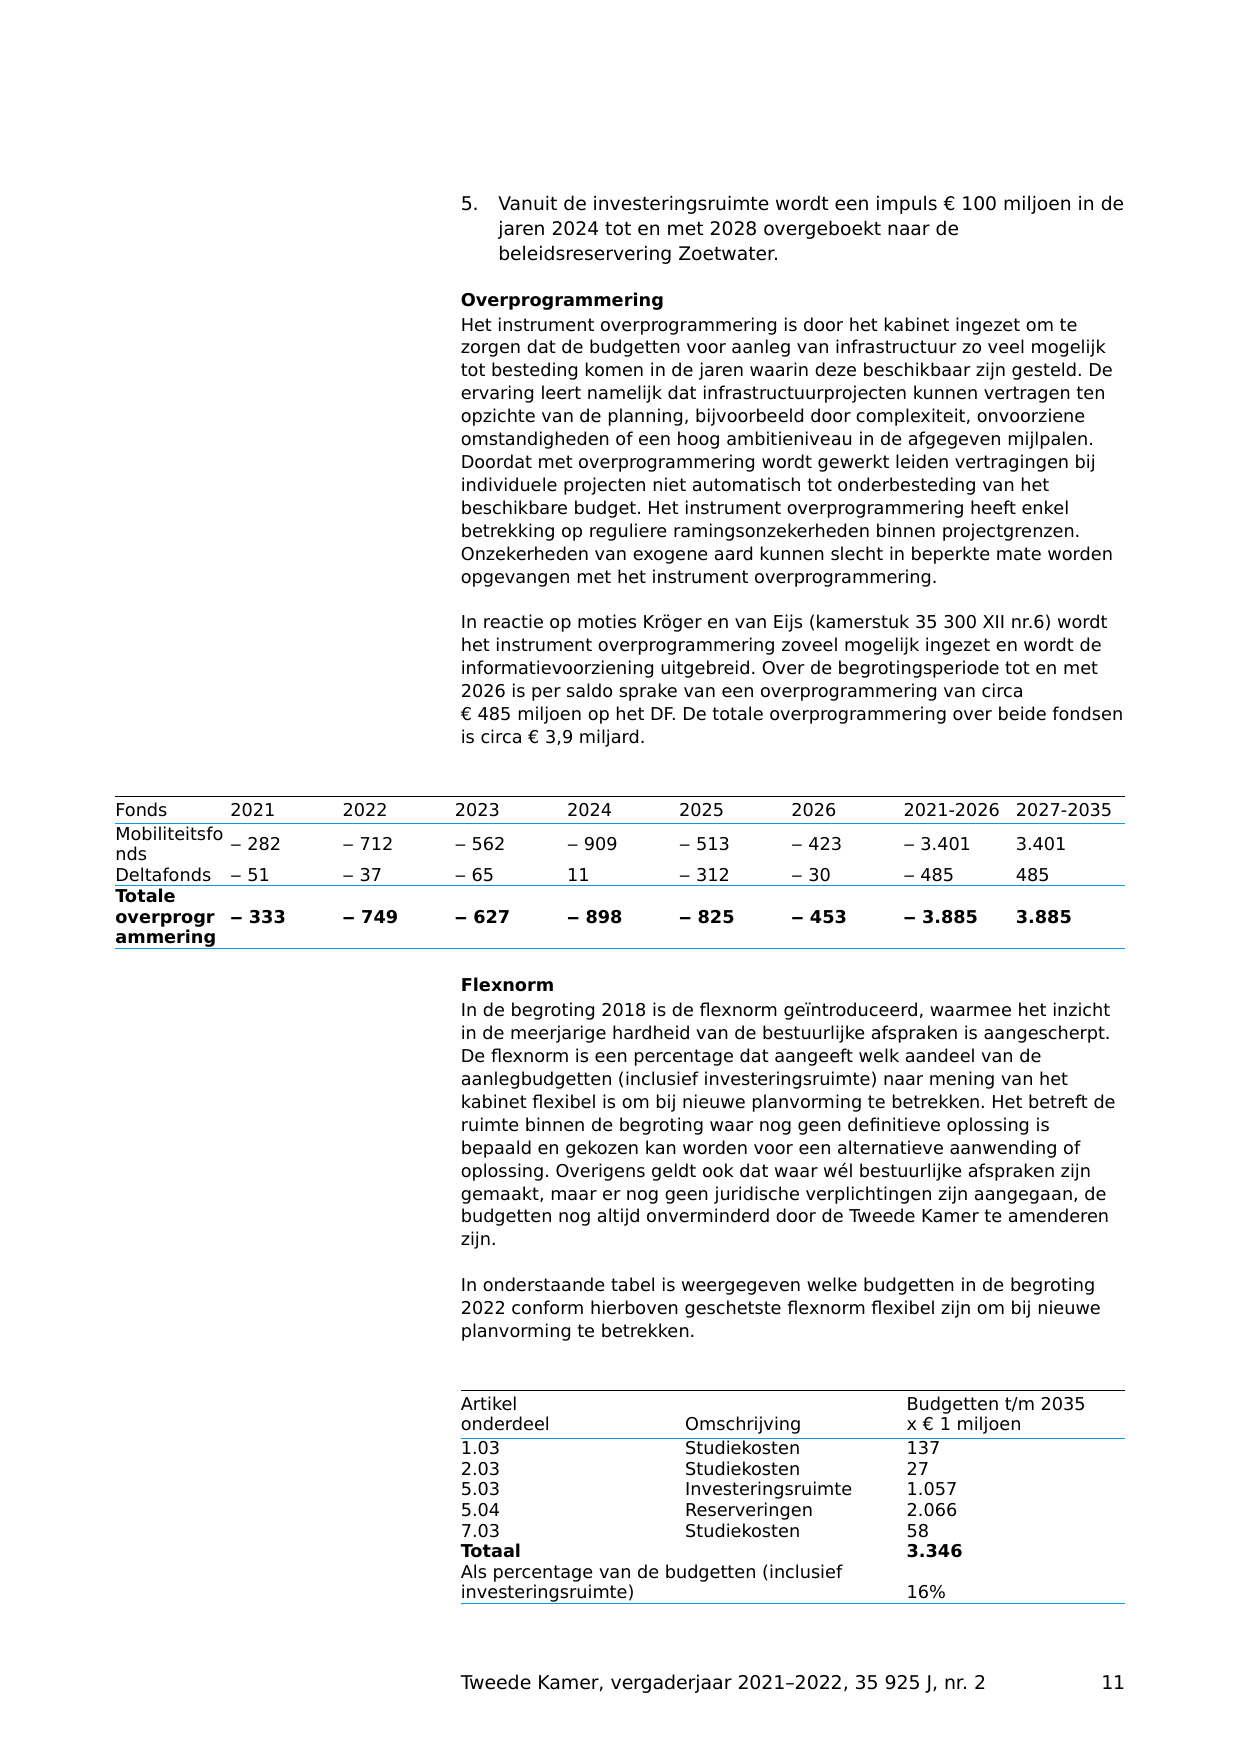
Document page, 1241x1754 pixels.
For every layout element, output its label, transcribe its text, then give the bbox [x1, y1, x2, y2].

table_cell ‒ 562 [452, 824, 564, 865]
text Het instrument overprogrammering is door het kabinet ingezet om te zorgen dat de budgetten voor aanleg van infrastructuur zo veel mogelijk tot besteding komen in de jaren waarin deze beschikbaar zijn gesteld. De ervaring leert namelijk dat infrastructuurprojecten kunnen vertragen ten opzichte van de planning, bijvoorbeeld door complexiteit, onvoorziene omstandigheden of een hoog ambitieniveau in de afgegeven mijlpalen. Doordat met overprogrammering wordt gewerkt leiden vertragingen bij individuele projecten niet automatisch tot onderbesteding van het beschikbare budget. Het instrument overprogrammering heeft enkel betrekking op reguliere ramingsonzekerheden binnen projectgrenzen. Onzekerheden van exogene aard kunnen slecht in beperkte mate worden opgevangen met het instrument overprogrammering. [461, 313, 1125, 588]
table_cell ‒ 485 [900, 865, 1013, 885]
table_cell 2025 [676, 797, 788, 823]
table_cell 5.03 [461, 1479, 682, 1500]
table_cell 16% [904, 1562, 1125, 1603]
table_cell 27 [904, 1459, 1125, 1479]
text In de begroting 2018 is de flexnorm geïntroduceerd, waarmee het inzicht in de meerjarige hardheid van de bestuurlijke afspraken is aangescherpt. De flexnorm is een percentage dat aangeeft welk aandeel van de aanlegbudgetten (inclusief investeringsruimte) naar mening van het kabinet flexibel is om bij nieuwe planvorming te betrekken. Het betreft de ruimte binnen de begroting waar nog geen definitieve oplossing is bepaald en gekozen kan worden voor een alternatieve aanwending of oplossing. Overigens geldt ook dat waar wél bestuurlijke afspraken zijn gemaakt, maar er nog geen juridische verplichtingen zijn aangegaan, de budgetten nog altijd onverminderd door de Tweede Kamer te amenderen zijn. [461, 998, 1125, 1250]
table_cell 2022 [340, 797, 452, 823]
table_cell Investeringsruimte [682, 1479, 903, 1500]
table_cell ‒ 65 [452, 865, 564, 885]
table_cell Artikel onderdeel [461, 1391, 682, 1438]
table_cell ‒ 712 [340, 824, 452, 865]
table_header Tabel 5 Flexibele budgetten conform flexnorm [461, 1365, 1125, 1390]
table_cell 1.057 [904, 1479, 1125, 1500]
table_cell Totaal [461, 1541, 682, 1562]
table_cell ‒ 3.401 [900, 824, 1013, 865]
table_cell ‒ 51 [227, 865, 339, 885]
table_cell 2024 [564, 797, 676, 823]
text In reactie op moties Kröger en van Eijs (kamerstuk 35 300 XII nr.6) wordt het instrument overprogrammering zoveel mogelijk ingezet en wordt de informatievoorziening uitgebreid. Over de begrotingsperiode tot en met 2026 is per saldo sprake van een overprogrammering van circa € 485 miljoen op het DF. De totale overprogrammering over beide fondsen is circa € 3,9 miljard. [461, 611, 1125, 748]
text Overprogrammering [461, 288, 1125, 311]
table_cell [682, 1541, 903, 1562]
table_cell 2027-2035 [1013, 797, 1125, 823]
table_cell Als percentage van de budgetten (inclusief investeringsruimte) [461, 1562, 903, 1603]
text In onderstaande tabel is weergegeven welke budgetten in de begroting 2022 conform hierboven geschetste flexnorm flexibel zijn om bij nieuwe planvorming te betrekken. [461, 1273, 1125, 1342]
table_cell ‒ 333 [227, 886, 339, 948]
table_cell ‒ 282 [227, 824, 339, 865]
table_cell ‒ 423 [788, 824, 900, 865]
table_cell ‒ 909 [564, 824, 676, 865]
table_cell 7.03 [461, 1521, 682, 1541]
table_cell 3.401 [1013, 824, 1125, 865]
table_cell ‒ 898 [564, 886, 676, 948]
table_cell ‒ 513 [676, 824, 788, 865]
table_cell ‒ 312 [676, 865, 788, 885]
table_cell 485 [1013, 865, 1125, 885]
table_cell Totale overprogrammering [115, 886, 227, 948]
table_cell Budgetten t/m 2035 x € 1 miljoen [904, 1391, 1125, 1438]
table_cell 2021 [227, 797, 339, 823]
table_cell ‒ 453 [788, 886, 900, 948]
table_cell 11 [564, 865, 676, 885]
table_cell Fonds [115, 797, 227, 823]
table_cell 1.03 [461, 1439, 682, 1459]
table_cell 3.885 [1013, 886, 1125, 948]
table_cell Studiekosten [682, 1521, 903, 1541]
list Vanuit de investeringsruimte wordt een impuls € 100 miljoen in de jaren 2024 tot en met 2028 overgeboekt naar de beleidsreservering Zoetwater. [461, 191, 1125, 266]
table_header Tabel 4 Totale overprogrammering fondsen (bedragen x € 1.000) [115, 771, 1125, 796]
table_cell 2023 [452, 797, 564, 823]
table_cell 2.03 [461, 1459, 682, 1479]
table_cell 2.066 [904, 1500, 1125, 1521]
table_cell 137 [904, 1439, 1125, 1459]
table_cell ‒ 825 [676, 886, 788, 948]
table_cell Deltafonds [115, 865, 227, 885]
table_cell 2021-2026 [900, 797, 1013, 823]
table_cell Studiekosten [682, 1439, 903, 1459]
table_cell 58 [904, 1521, 1125, 1541]
table_cell 3.346 [904, 1541, 1125, 1562]
table_cell Mobiliteitsfonds [115, 824, 227, 865]
table_cell Omschrijving [682, 1391, 903, 1438]
table_cell ‒ 749 [340, 886, 452, 948]
text Flexnorm [461, 973, 1125, 996]
table_cell 5.04 [461, 1500, 682, 1521]
table_cell ‒ 627 [452, 886, 564, 948]
table_cell ‒ 37 [340, 865, 452, 885]
table_cell 2026 [788, 797, 900, 823]
table_cell Reserveringen [682, 1500, 903, 1521]
table_cell ‒ 3.885 [900, 886, 1013, 948]
table_cell ‒ 30 [788, 865, 900, 885]
table_cell Studiekosten [682, 1459, 903, 1479]
